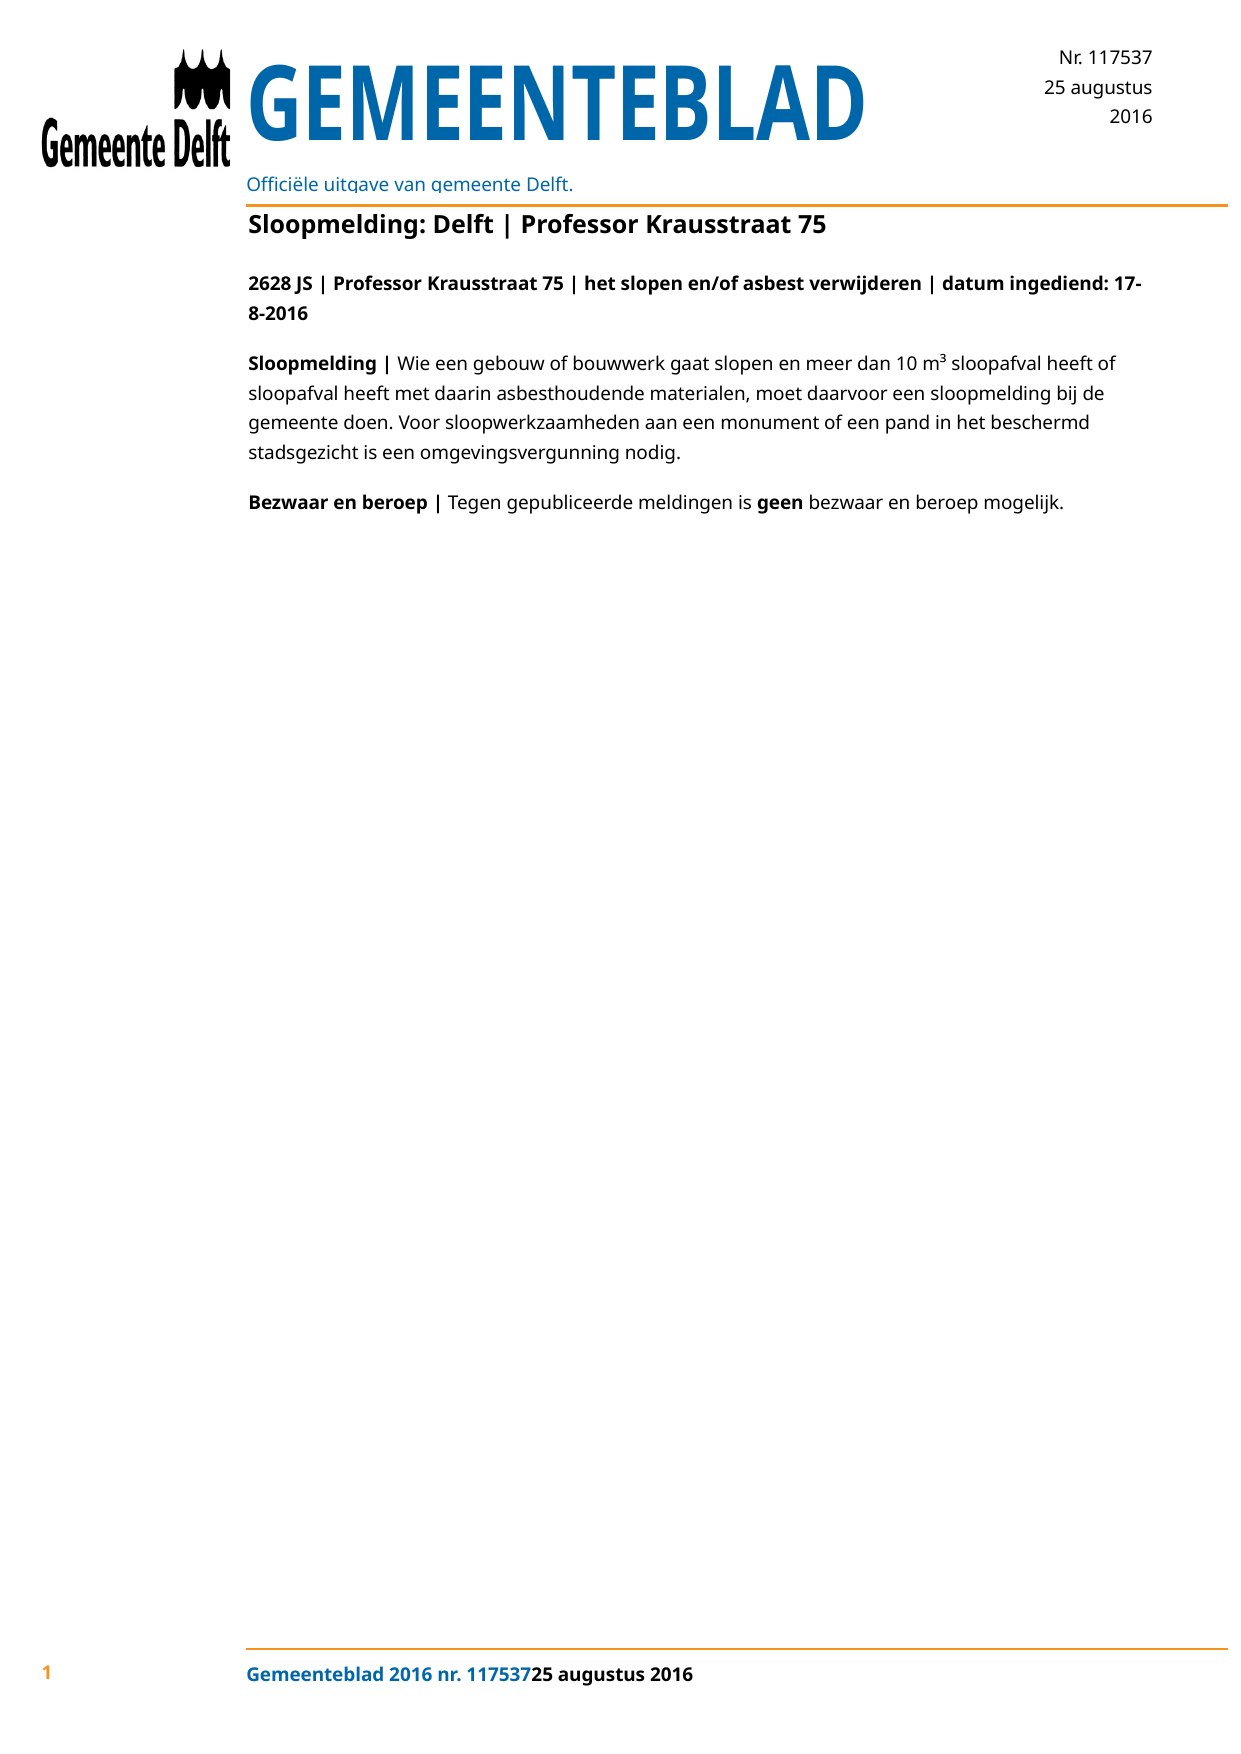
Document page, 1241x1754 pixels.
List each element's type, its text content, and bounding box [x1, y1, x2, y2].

text Bezwaar en beroep | Tegen gepubliceerde meldingen is geen bezwaar en beroep mogelijk. [248, 489, 1152, 515]
text Sloopmelding | Wie een gebouw of bouwwerk gaat slopen en meer dan 10 m³ sloopafval heeft of sloopafval heeft met daarin asbesthoudende materialen, moet daarvoor een sloopmelding bij de gemeente doen. Voor sloopwerkzaamheden aan een monument of een pand in het beschermd stadsgezicht is een omgevingsvergunning nodig. [248, 350, 1152, 465]
text 2628 JS | Professor Krausstraat 75 | het slopen en/of asbest verwijderen | datum ingediend: 17-8-2016 [248, 270, 1152, 326]
text Sloopmelding: Delft | Professor Krausstraat 75 [248, 207, 1152, 241]
picture [41, 47, 231, 172]
